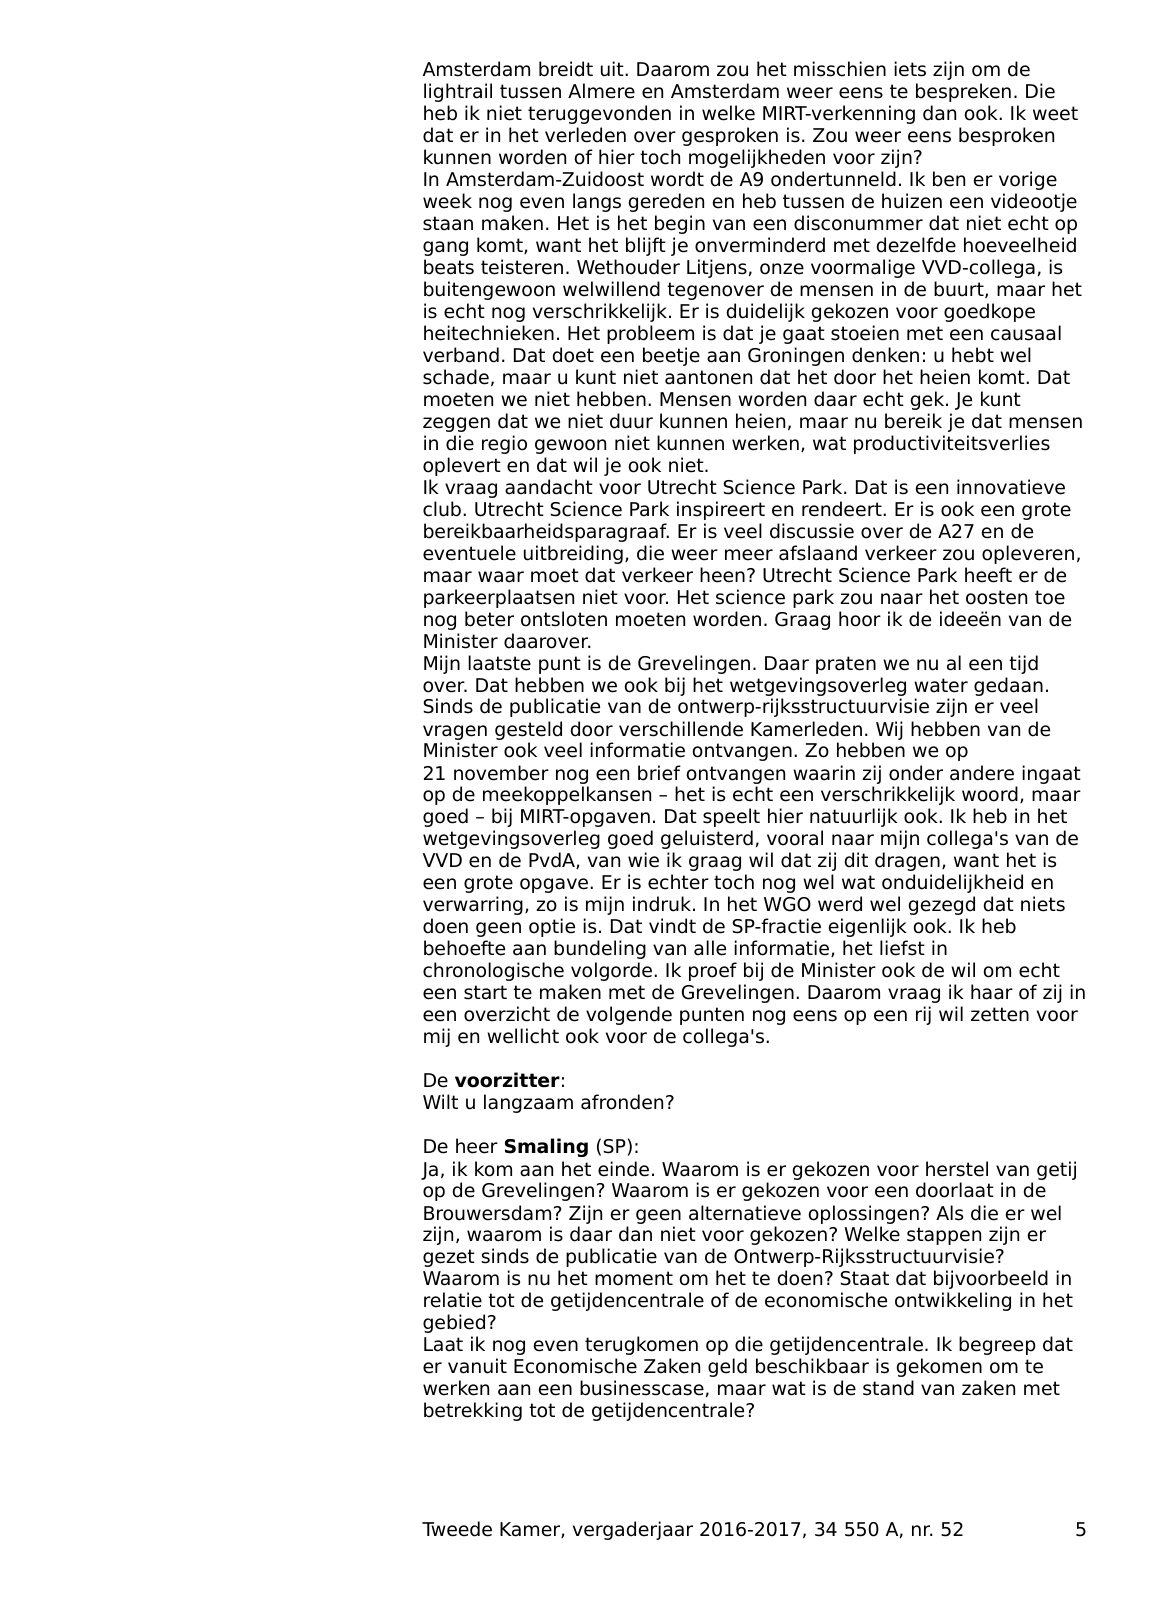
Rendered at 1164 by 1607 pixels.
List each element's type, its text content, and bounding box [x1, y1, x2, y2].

text Ik vraag aandacht voor Utrecht Science Park. Dat is een innovatieve club. Utrecht Science Park inspireert en rendeert. Er is ook een grote bereikbaarheidsparagraaf. Er is veel discussie over de A27 en de eventuele uitbreiding, die weer meer afslaand verkeer zou opleveren, maar waar moet dat verkeer heen? Utrecht Science Park heeft er de parkeerplaatsen niet voor. Het science park zou naar het oosten toe nog beter ontsloten moeten worden. Graag hoor ik de ideeën van de Minister daarover. [422, 477, 1087, 652]
text Mijn laatste punt is de Grevelingen. Daar praten we nu al een tijd over. Dat hebben we ook bij het wetgevingsoverleg water gedaan. Sinds de publicatie van de ontwerp-rijksstructuurvisie zijn er veel vragen gesteld door verschillende Kamerleden. Wij hebben van de Minister ook veel informatie ontvangen. Zo hebben we op 21 november nog een brief ontvangen waarin zij onder andere ingaat op de meekoppelkansen – het is echt een verschrikkelijk woord, maar goed – bij MIRT-opgaven. Dat speelt hier natuurlijk ook. Ik heb in het wetgevingsoverleg goed geluisterd, vooral naar mijn collega's van de VVD en de PvdA, van wie ik graag wil dat zij dit dragen, want het is een grote opgave. Er is echter toch nog wel wat onduidelijkheid en verwarring, zo is mijn indruk. In het WGO werd wel gezegd dat niets doen geen optie is. Dat vindt de SP-fractie eigenlijk ook. Ik heb behoefte aan bundeling van alle informatie, het liefst in chronologische volgorde. Ik proef bij de Minister ook de wil om echt een start te maken met de Grevelingen. Daarom vraag ik haar of zij in een overzicht de volgende punten nog eens op een rij wil zetten voor mij en wellicht ook voor de collega's. [422, 652, 1087, 1048]
text De voorzitter: [422, 1070, 1087, 1092]
text Wilt u langzaam afronden? [422, 1092, 1087, 1114]
text De heer Smaling (SP): [422, 1136, 1087, 1158]
text Ja, ik kom aan het einde. Waarom is er gekozen voor herstel van getij op de Grevelingen? Waarom is er gekozen voor een doorlaat in de Brouwersdam? Zijn er geen alternatieve oplossingen? Als die er wel zijn, waarom is daar dan niet voor gekozen? Welke stappen zijn er gezet sinds de publicatie van de Ontwerp-Rijksstructuurvisie? Waarom is nu het moment om het te doen? Staat dat bijvoorbeeld in relatie tot de getijdencentrale of de economische ontwikkeling in het gebied? [422, 1158, 1087, 1334]
text Laat ik nog even terugkomen op die getijdencentrale. Ik begreep dat er vanuit Economische Zaken geld beschikbaar is gekomen om te werken aan een businesscase, maar wat is de stand van zaken met betrekking tot de getijdencentrale? [422, 1334, 1087, 1422]
text In Amsterdam-Zuidoost wordt de A9 ondertunneld. Ik ben er vorige week nog even langs gereden en heb tussen de huizen een videootje staan maken. Het is het begin van een disconummer dat niet echt op gang komt, want het blijft je onverminderd met dezelfde hoeveelheid beats teisteren. Wethouder Litjens, onze voormalige VVD-collega, is buitengewoon welwillend tegenover de mensen in de buurt, maar het is echt nog verschrikkelijk. Er is duidelijk gekozen voor goedkope heitechnieken. Het probleem is dat je gaat stoeien met een causaal verband. Dat doet een beetje aan Groningen denken: u hebt wel schade, maar u kunt niet aantonen dat het door het heien komt. Dat moeten we niet hebben. Mensen worden daar echt gek. Je kunt zeggen dat we niet duur kunnen heien, maar nu bereik je dat mensen in die regio gewoon niet kunnen werken, wat productiviteitsverlies oplevert en dat wil je ook niet. [422, 169, 1087, 477]
text Amsterdam breidt uit. Daarom zou het misschien iets zijn om de lightrail tussen Almere en Amsterdam weer eens te bespreken. Die heb ik niet teruggevonden in welke MIRT-verkenning dan ook. Ik weet dat er in het verleden over gesproken is. Zou weer eens besproken kunnen worden of hier toch mogelijkheden voor zijn? [422, 59, 1087, 169]
